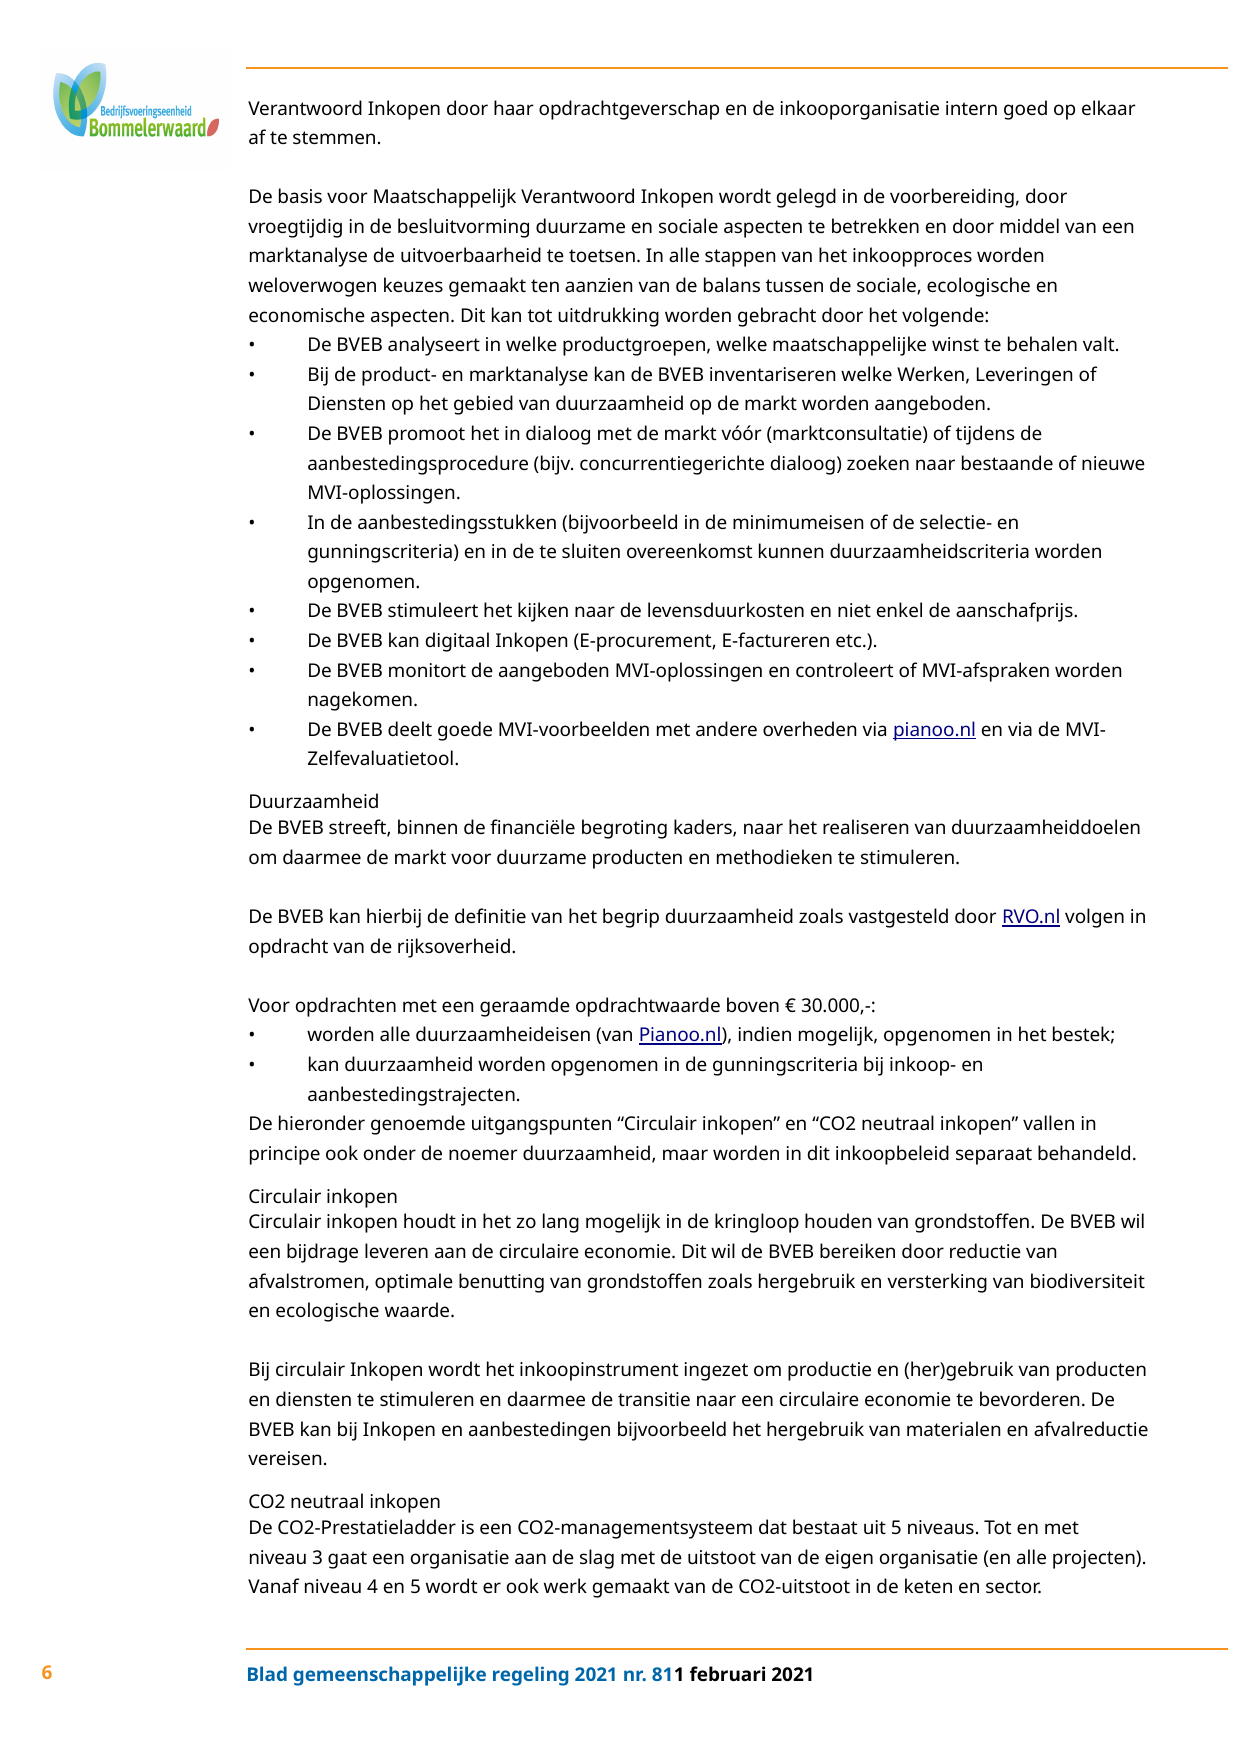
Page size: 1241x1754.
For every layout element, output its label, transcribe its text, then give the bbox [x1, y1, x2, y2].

list kan duurzaamheid worden opgenomen in de gunningscriteria bij inkoop- en aanbestedingstrajecten. [248, 1051, 1152, 1106]
list worden alle duurzaamheideisen (van Pianoo.nl), indien mogelijk, opgenomen in het bestek; [248, 1022, 1152, 1047]
text Duurzaamheid [248, 789, 1152, 814]
picture [41, 47, 231, 172]
text De BVEB streeft, binnen de financiële begroting kaders, naar het realiseren van duurzaamheiddoelen om daarmee de markt voor duurzame producten en methodieken te stimuleren. [248, 814, 1152, 870]
text Bij circulair Inkopen wordt het inkoopinstrument ingezet om productie en (her)gebruik van producten en diensten te stimuleren en daarmee de transitie naar een circulaire economie te bevorderen. De BVEB kan bij Inkopen en aanbestedingen bijvoorbeeld het hergebruik van materialen en afvalreductie vereisen. [248, 1357, 1152, 1471]
list De BVEB analyseert in welke productgroepen, welke maatschappelijke winst te behalen valt. [248, 331, 1152, 357]
text De basis voor Maatschappelijk Verantwoord Inkopen wordt gelegd in de voorbereiding, door vroegtijdig in de besluitvorming duurzame en sociale aspecten te betrekken en door middel van een marktanalyse de uitvoerbaarheid te toetsen. In alle stappen van het inkoopproces worden weloverwogen keuzes gemaakt ten aanzien van de balans tussen de sociale, ecologische en economische aspecten. Dit kan tot uitdrukking worden gebracht door het volgende: [248, 183, 1152, 328]
text De BVEB kan hierbij de definitie van het begrip duurzaamheid zoals vastgesteld door RVO.nl volgen in opdracht van de rijksoverheid. [248, 903, 1152, 958]
list De BVEB promoot het in dialoog met de markt vóór (marktconsultatie) of tijdens de aanbestedingsprocedure (bijv. concurrentiegerichte dialoog) zoeken naar bestaande of nieuwe MVI-oplossingen. [248, 420, 1152, 505]
text CO2 neutraal inkopen [248, 1488, 1152, 1514]
list De BVEB stimuleert het kijken naar de levensduurkosten en niet enkel de aanschafprijs. [248, 598, 1152, 623]
list De BVEB deelt goede MVI-voorbeelden met andere overheden via pianoo.nl en via de MVI-Zelfevaluatietool. [248, 716, 1152, 771]
text Verantwoord Inkopen door haar opdrachtgeverschap en de inkooporganisatie intern goed op elkaar af te stemmen. [248, 95, 1152, 150]
list Bij de product- en marktanalyse kan de BVEB inventariseren welke Werken, Leveringen of Diensten op het gebied van duurzaamheid op de markt worden aangeboden. [248, 361, 1152, 416]
list De BVEB kan digitaal Inkopen (E-procurement, E-factureren etc.). [248, 627, 1152, 653]
list De BVEB monitort de aangeboden MVI-oplossingen en controleert of MVI-afspraken worden nagekomen. [248, 657, 1152, 712]
text Voor opdrachten met een geraamde opdrachtwaarde boven € 30.000,-: [248, 992, 1152, 1018]
text De hieronder genoemde uitgangspunten “Circulair inkopen” en “CO2 neutraal inkopen” vallen in principe ook onder de noemer duurzaamheid, maar worden in dit inkoopbeleid separaat behandeld. [248, 1110, 1152, 1166]
text Circulair inkopen houdt in het zo lang mogelijk in de kringloop houden van grondstoffen. De BVEB wil een bijdrage leveren aan de circulaire economie. Dit wil de BVEB bereiken door reductie van afvalstromen, optimale benutting van grondstoffen zoals hergebruik en versterking van biodiversiteit en ecologische waarde. [248, 1209, 1152, 1323]
list In de aanbestedingsstukken (bijvoorbeeld in de minimumeisen of de selectie- en gunningscriteria) en in de te sluiten overeenkomst kunnen duurzaamheidscriteria worden opgenomen. [248, 509, 1152, 594]
text De CO2-Prestatieladder is een CO2-managementsysteem dat bestaat uit 5 niveaus. Tot en met niveau 3 gaat een organisatie aan de slag met de uitstoot van de eigen organisatie (en alle projecten). Vanaf niveau 4 en 5 wordt er ook werk gemaakt van de CO2-uitstoot in de keten en sector. [248, 1514, 1152, 1599]
text Circulair inkopen [248, 1183, 1152, 1209]
